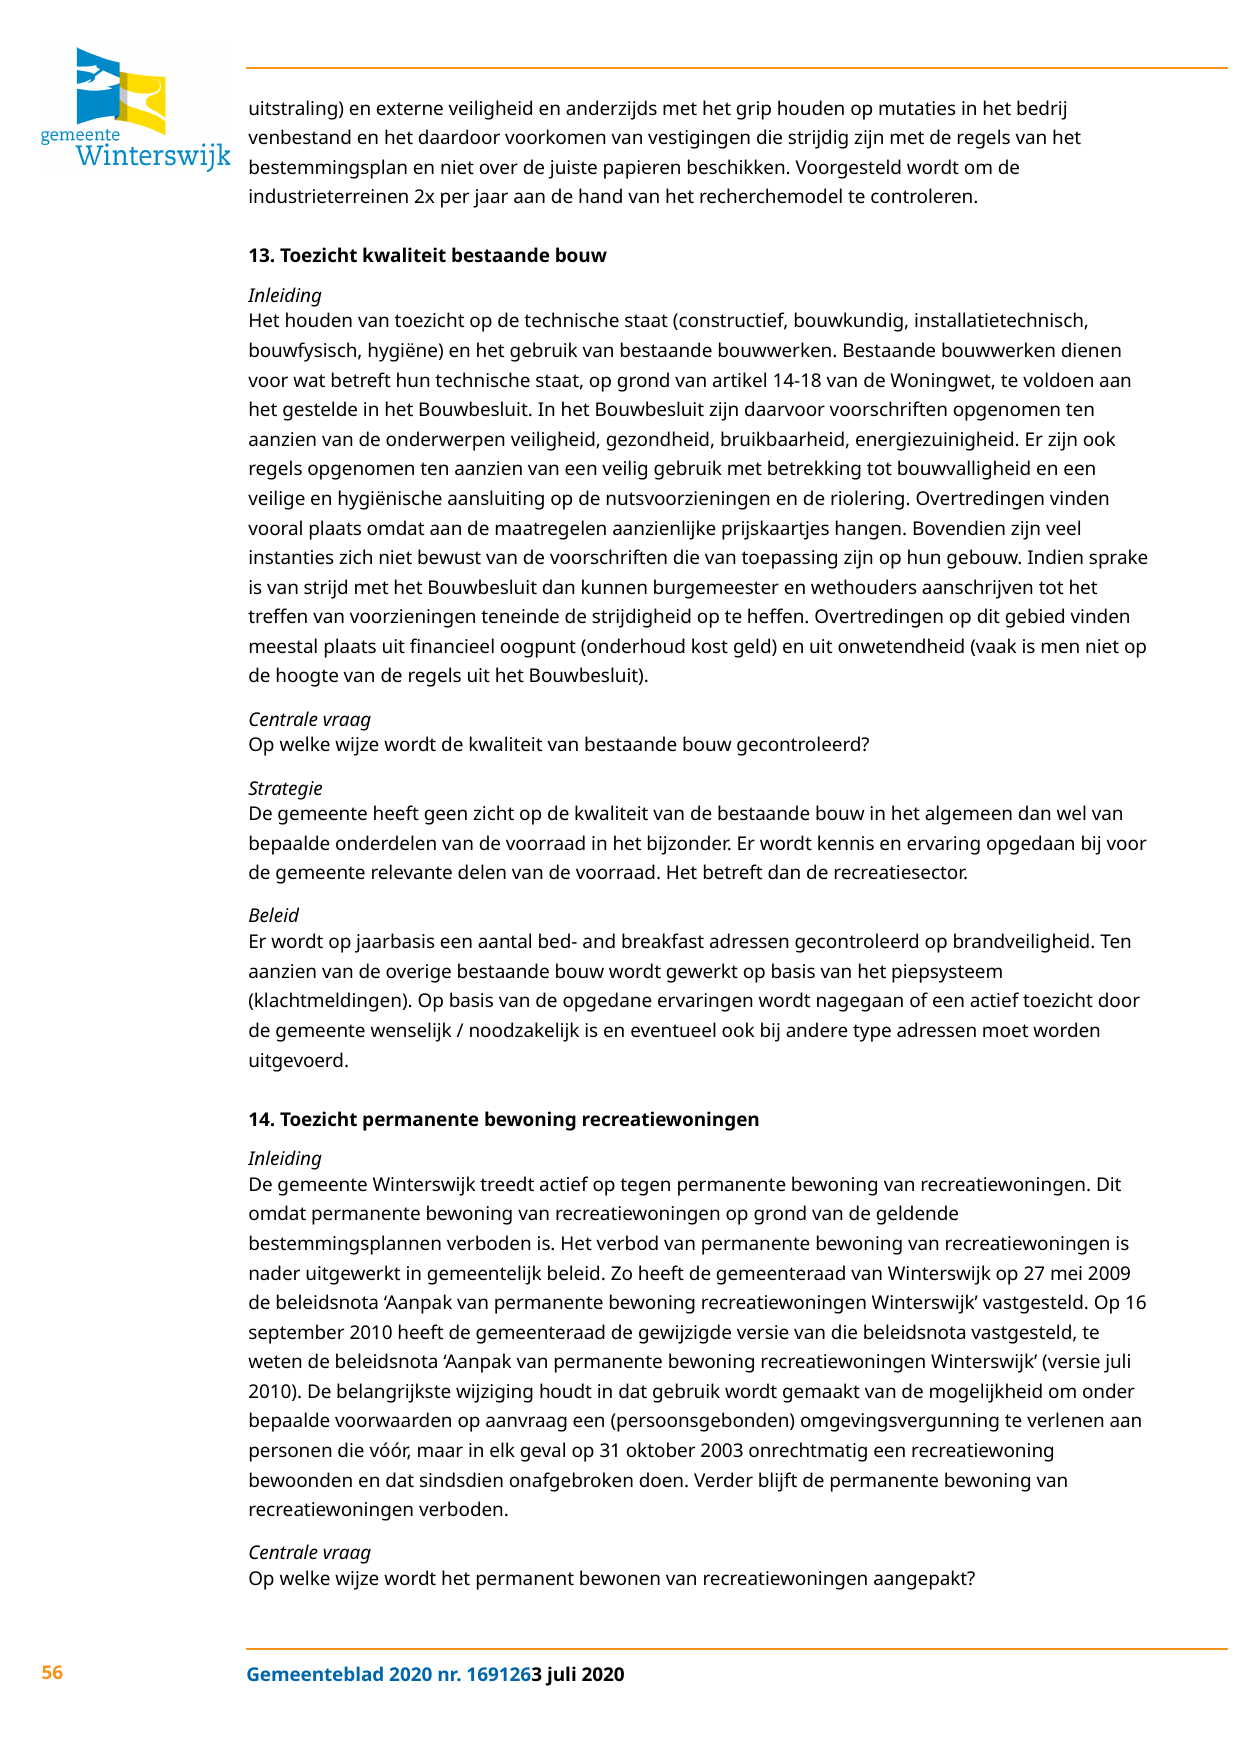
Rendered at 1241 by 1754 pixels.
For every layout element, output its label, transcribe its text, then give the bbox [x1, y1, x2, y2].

text Centrale vraag [248, 1539, 1152, 1565]
text Op welke wijze wordt het permanent bewonen van recreatiewoningen aangepakt? [248, 1565, 1152, 1591]
text Inleiding [248, 282, 1152, 308]
text De gemeente Winterswijk treedt actief op tegen permanente bewoning van recreatiewoningen. Dit omdat permanente bewoning van recreatiewoningen op grond van de geldende bestemmingsplannen verboden is. Het verbod van permanente bewoning van recreatiewoningen is nader uitgewerkt in gemeentelijk beleid. Zo heeft de gemeenteraad van Winterswijk op 27 mei 2009 de beleidsnota ‘Aanpak van permanente bewoning recreatiewoningen Winterswijk’ vastgesteld. Op 16 september 2010 heeft de gemeenteraad de gewijzigde versie van die beleidsnota vastgesteld, te weten de beleidsnota ‘Aanpak van permanente bewoning recreatiewoningen Winterswijk’ (versie juli 2010). De belangrijkste wijziging houdt in dat gebruik wordt gemaakt van de mogelijkheid om onder bepaalde voorwaarden op aanvraag een (persoonsgebonden) omgevingsvergunning te verlenen aan personen die vóór, maar in elk geval op 31 oktober 2003 onrechtmatig een recreatiewoning bewoonden en dat sindsdien onafgebroken doen. Verder blijft de permanente bewoning van recreatiewoningen verboden. [248, 1171, 1152, 1522]
text 14. Toezicht permanente bewoning recreatiewoningen [248, 1106, 1152, 1132]
text Strategie [248, 775, 1152, 800]
text uitstraling) en externe veiligheid en anderzijds met het grip houden op mutaties in het bedrij venbestand en het daardoor voorkomen van vestigingen die strijdig zijn met de regels van het bestemmingsplan en niet over de juiste papieren beschikken. Voorgesteld wordt om de industrieterreinen 2x per jaar aan de hand van het recherchemodel te controleren. [248, 95, 1152, 209]
text Inleiding [248, 1145, 1152, 1171]
text Op welke wijze wordt de kwaliteit van bestaande bouw gecontroleerd? [248, 732, 1152, 757]
text Het houden van toezicht op de technische staat (constructief, bouwkundig, installatietechnisch, bouwfysisch, hygiëne) en het gebruik van bestaande bouwwerken. Bestaande bouwwerken dienen voor wat betreft hun technische staat, op grond van artikel 14-18 van de Woningwet, te voldoen aan het gestelde in het Bouwbesluit. In het Bouwbesluit zijn daarvoor voorschriften opgenomen ten aanzien van de onderwerpen veiligheid, gezondheid, bruikbaarheid, energiezuinigheid. Er zijn ook regels opgenomen ten aanzien van een veilig gebruik met betrekking tot bouwvalligheid en een veilige en hygiënische aansluiting op de nutsvoorzieningen en de riolering. Overtredingen vinden vooral plaats omdat aan de maatregelen aanzienlijke prijskaartjes hangen. Bovendien zijn veel instanties zich niet bewust van de voorschriften die van toepassing zijn op hun gebouw. Indien sprake is van strijd met het Bouwbesluit dan kunnen burgemeester en wethouders aanschrijven tot het treffen van voorzieningen teneinde de strijdigheid op te heffen. Overtredingen op dit gebied vinden meestal plaats uit financieel oogpunt (onderhoud kost geld) en uit onwetendheid (vaak is men niet op de hoogte van de regels uit het Bouwbesluit). [248, 308, 1152, 688]
text 13. Toezicht kwaliteit bestaande bouw [248, 243, 1152, 268]
picture [41, 47, 231, 172]
text Beleid [248, 903, 1152, 928]
picture [225, 153, 231, 162]
text Centrale vraag [248, 706, 1152, 732]
text Er wordt op jaarbasis een aantal bed- and breakfast adressen gecontroleerd op brandveiligheid. Ten aanzien van de overige bestaande bouw wordt gewerkt op basis van het piepsysteem (klachtmeldingen). Op basis van de opgedane ervaringen wordt nagegaan of een actief toezicht door de gemeente wenselijk / noodzakelijk is en eventueel ook bij andere type adressen moet worden uitgevoerd. [248, 928, 1152, 1072]
text De gemeente heeft geen zicht op de kwaliteit van de bestaande bouw in het algemeen dan wel van bepaalde onderdelen van de voorraad in het bijzonder. Er wordt kennis en ervaring opgedaan bij voor de gemeente relevante delen van de voorraad. Het betreft dan de recreatiesector. [248, 800, 1152, 885]
